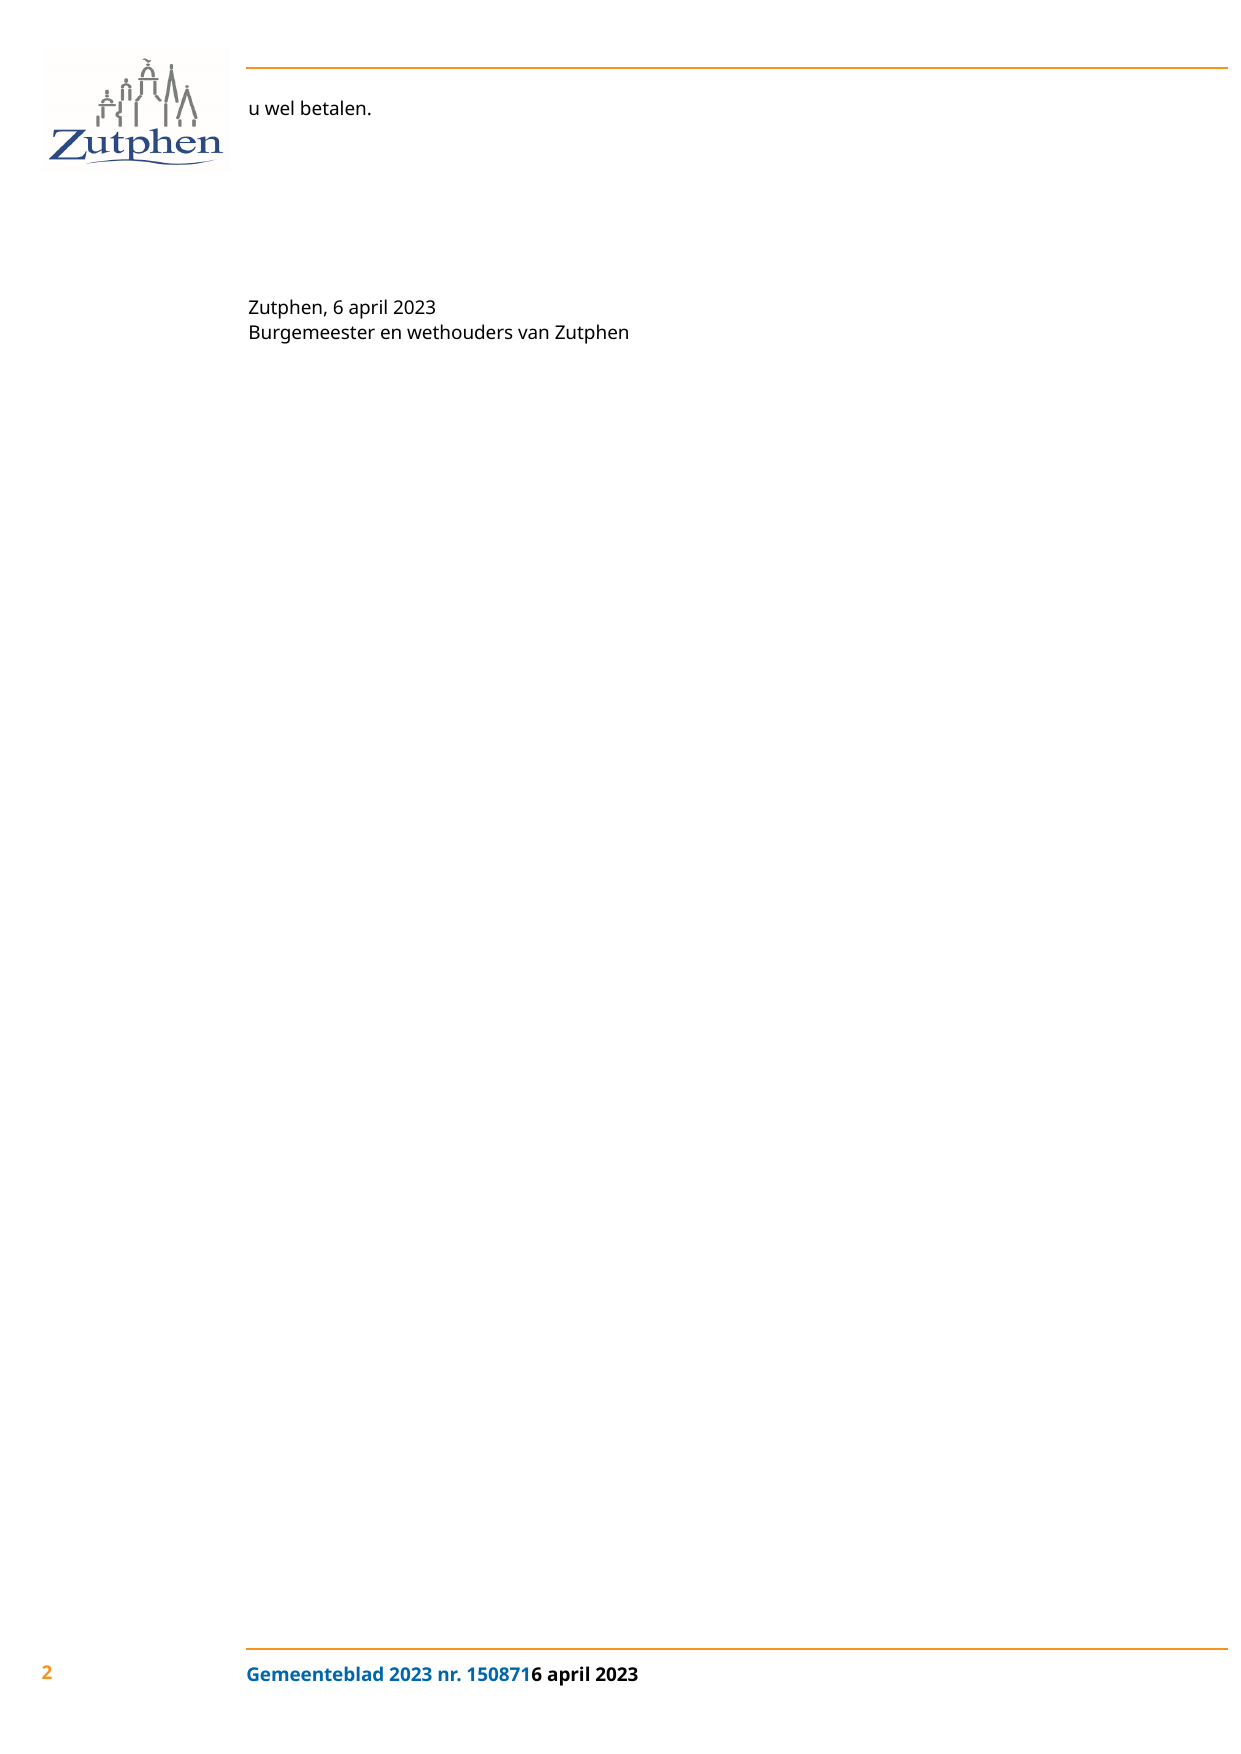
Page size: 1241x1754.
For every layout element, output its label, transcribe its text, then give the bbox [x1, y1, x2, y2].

text u wel betalen. [248, 95, 1152, 121]
text Zutphen, 6 april 2023 [248, 294, 1152, 319]
picture [41, 47, 231, 172]
text Burgemeester en wethouders van Zutphen [248, 319, 1152, 345]
